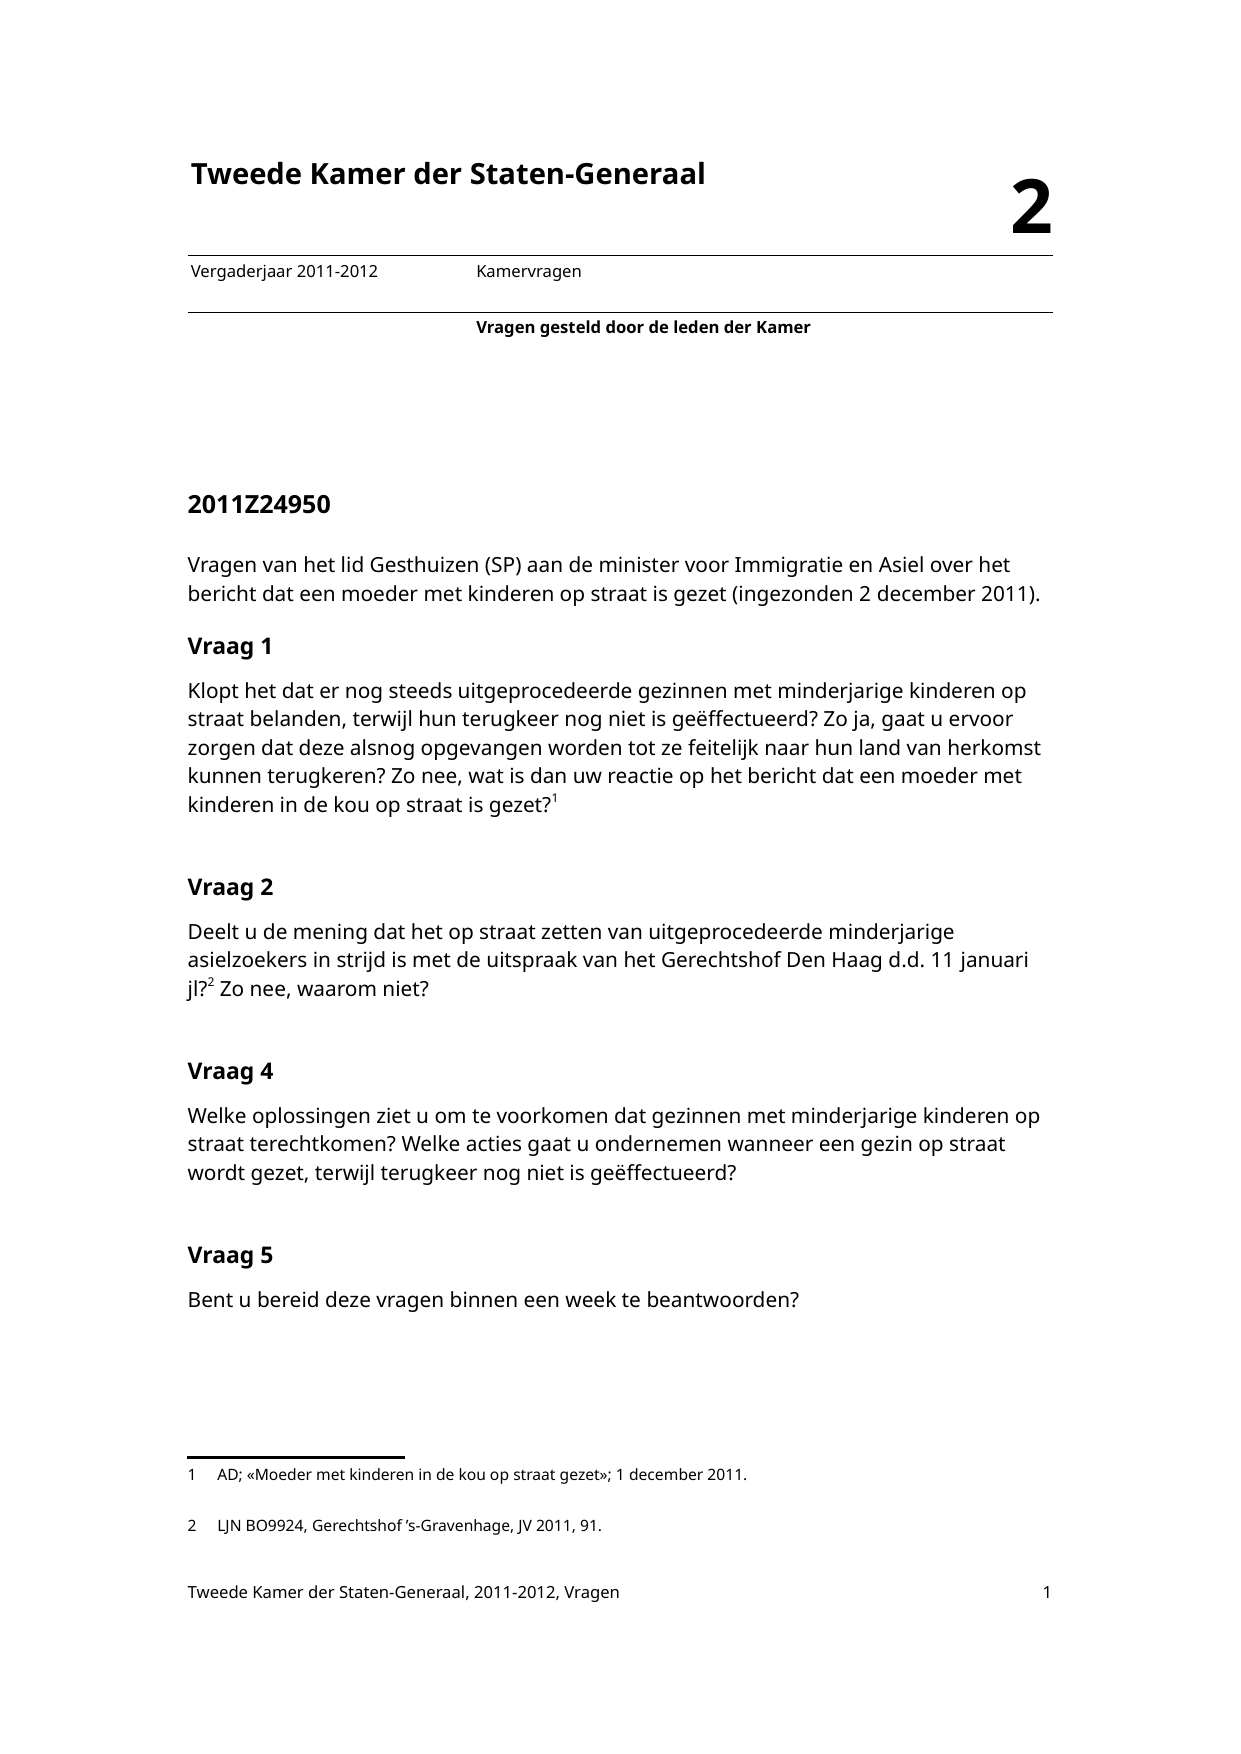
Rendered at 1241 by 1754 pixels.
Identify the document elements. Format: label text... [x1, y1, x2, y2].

text Welke oplossingen ziet u om te voorkomen dat gezinnen met minderjarige kinderen op straat terechtkomen? Welke acties gaat u ondernemen wanneer een gezin op straat wordt gezet, terwijl terugkeer nog niet is geëffectueerd? [187, 1101, 1053, 1186]
text AD; «Moeder met kinderen in de kou op straat gezet»; 1 december 2011. [187, 1449, 1053, 1478]
subtitle Vraag 5 [187, 1239, 1053, 1270]
table_cell Vergaderjaar 2011-2012 [188, 256, 473, 312]
subtitle Vraag 2 [187, 871, 1053, 902]
subtitle Vraag 4 [187, 1055, 1053, 1086]
text Bent u bereid deze vragen binnen een week te beantwoorden? [187, 1285, 1053, 1313]
text Klopt het dat er nog steeds uitgeprocedeerde gezinnen met minderjarige kinderen op straat belanden, terwijl hun terugkeer nog niet is geëffectueerd? Zo ja, gaat u ervoor zorgen dat deze alsnog opgevangen worden tot ze feitelijk naar hun land van herkomst kunnen terugkeren? Zo nee, wat is dan uw reactie op het bericht dat een moeder met kinderen in de kou op straat is gezet? [187, 676, 1053, 818]
text Deelt u de mening dat het op straat zetten van uitgeprocedeerde minderjarige asielzoekers in strijd is met de uitspraak van het Gerechtshof Den Haag d.d. 11 januari jl? Zo nee, waarom niet? [187, 917, 1053, 1002]
subtitle Vraag 1 [187, 630, 1053, 661]
table_header 2 [880, 150, 1053, 255]
text 2011Z24950 [187, 487, 1053, 521]
table_cell [188, 313, 473, 339]
text LJN BO9924, Gerechtshof ’s-Gravenhage, JV 2011, 91. [187, 1508, 1053, 1536]
text Vragen van het lid Gesthuizen (SP) aan de minister voor Immigratie en Asiel over het bericht dat een moeder met kinderen op straat is gezet (ingezonden 2 december 2011). [187, 550, 1053, 607]
table_cell Kamervragen [473, 256, 1053, 312]
table_cell Vragen gesteld door de leden der Kamer [473, 313, 1053, 339]
table_header Tweede Kamer der Staten-Generaal [188, 150, 879, 255]
